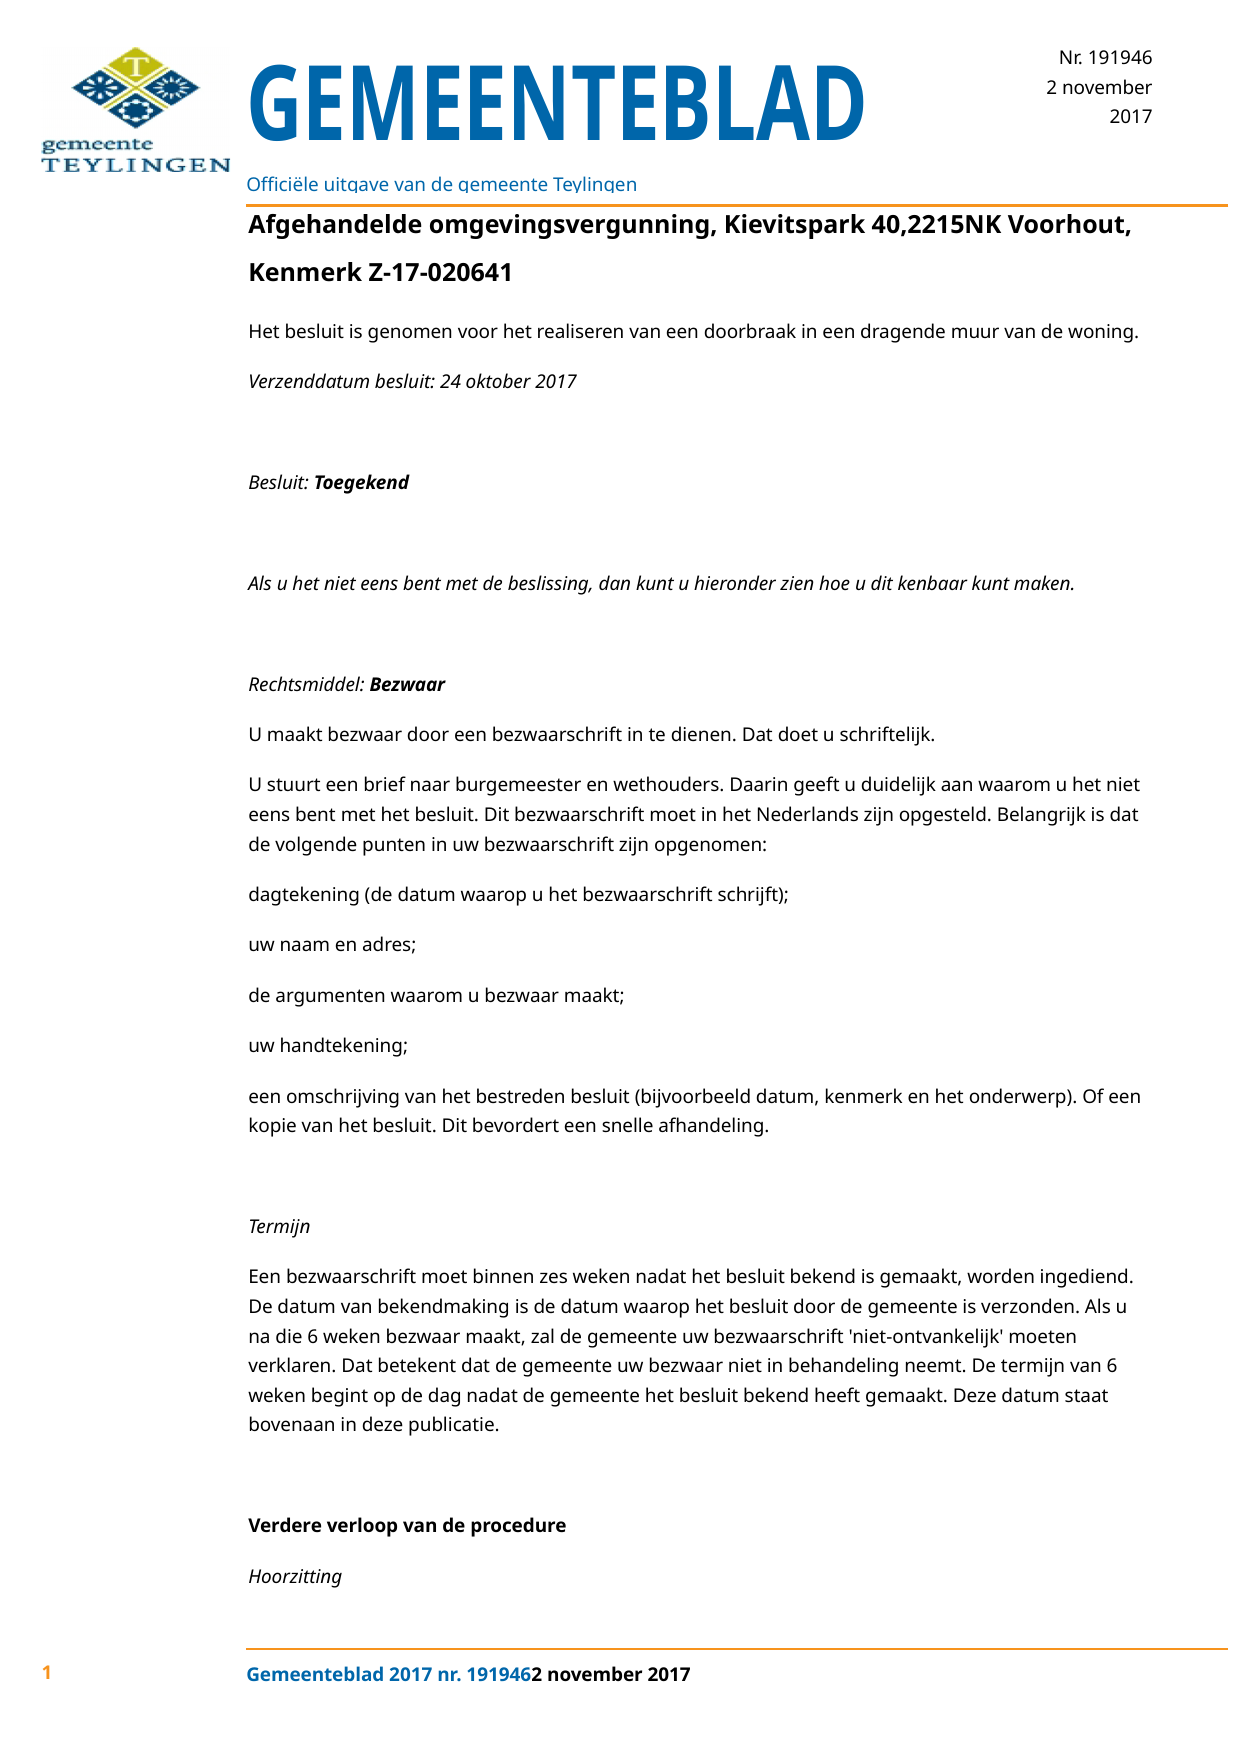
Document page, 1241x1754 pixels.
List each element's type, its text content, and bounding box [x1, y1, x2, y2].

text een omschrijving van het bestreden besluit (bijvoorbeeld datum, kenmerk en het onderwerp). Of een kopie van het besluit. Dit bevordert een snelle afhandeling. [248, 1083, 1152, 1138]
text uw handtekening; [248, 1032, 1152, 1058]
text de argumenten waarom u bezwaar maakt; [248, 982, 1152, 1008]
text Rechtsmiddel: Bezwaar [248, 671, 1152, 697]
text Hoorzitting [248, 1563, 1152, 1589]
text Verzenddatum besluit: 24 oktober 2017 [248, 368, 1152, 394]
text dagtekening (de datum waarop u het bezwaarschrift schrijft); [248, 881, 1152, 907]
text Verdere verloop van de procedure [248, 1512, 1152, 1538]
text Besluit: Toegekend [248, 469, 1152, 495]
text uw naam en adres; [248, 932, 1152, 957]
text U maakt bezwaar door een bezwaarschrift in te dienen. Dat doet u schriftelijk. [248, 721, 1152, 747]
text Als u het niet eens bent met de beslissing, dan kunt u hieronder zien hoe u dit kenbaar kunt maken. [248, 570, 1152, 596]
text Afgehandelde omgevingsvergunning, Kievitspark 40,2215NK Voorhout, Kenmerk Z-17-020641 [248, 207, 1152, 288]
picture [41, 47, 231, 172]
text U stuurt een brief naar burgemeester en wethouders. Daarin geeft u duidelijk aan waarom u het niet eens bent met het besluit. Dit bezwaarschrift moet in het Nederlands zijn opgesteld. Belangrijk is dat de volgende punten in uw bezwaarschrift zijn opgenomen: [248, 772, 1152, 857]
text Een bezwaarschrift moet binnen zes weken nadat het besluit bekend is gemaakt, worden ingediend. De datum van bekendmaking is de datum waarop het besluit door de gemeente is verzonden. Als u na die 6 weken bezwaar maakt, zal de gemeente uw bezwaarschrift 'niet-ontvankelijk' moeten verklaren. Dat betekent dat de gemeente uw bezwaar niet in behandeling neemt. De termijn van 6 weken begint op de dag nadat de gemeente het besluit bekend heeft gemaakt. Deze datum staat bovenaan in deze publicatie. [248, 1264, 1152, 1437]
text Termijn [248, 1213, 1152, 1239]
text Het besluit is genomen voor het realiseren van een doorbraak in een dragende muur van de woning. [248, 318, 1152, 344]
